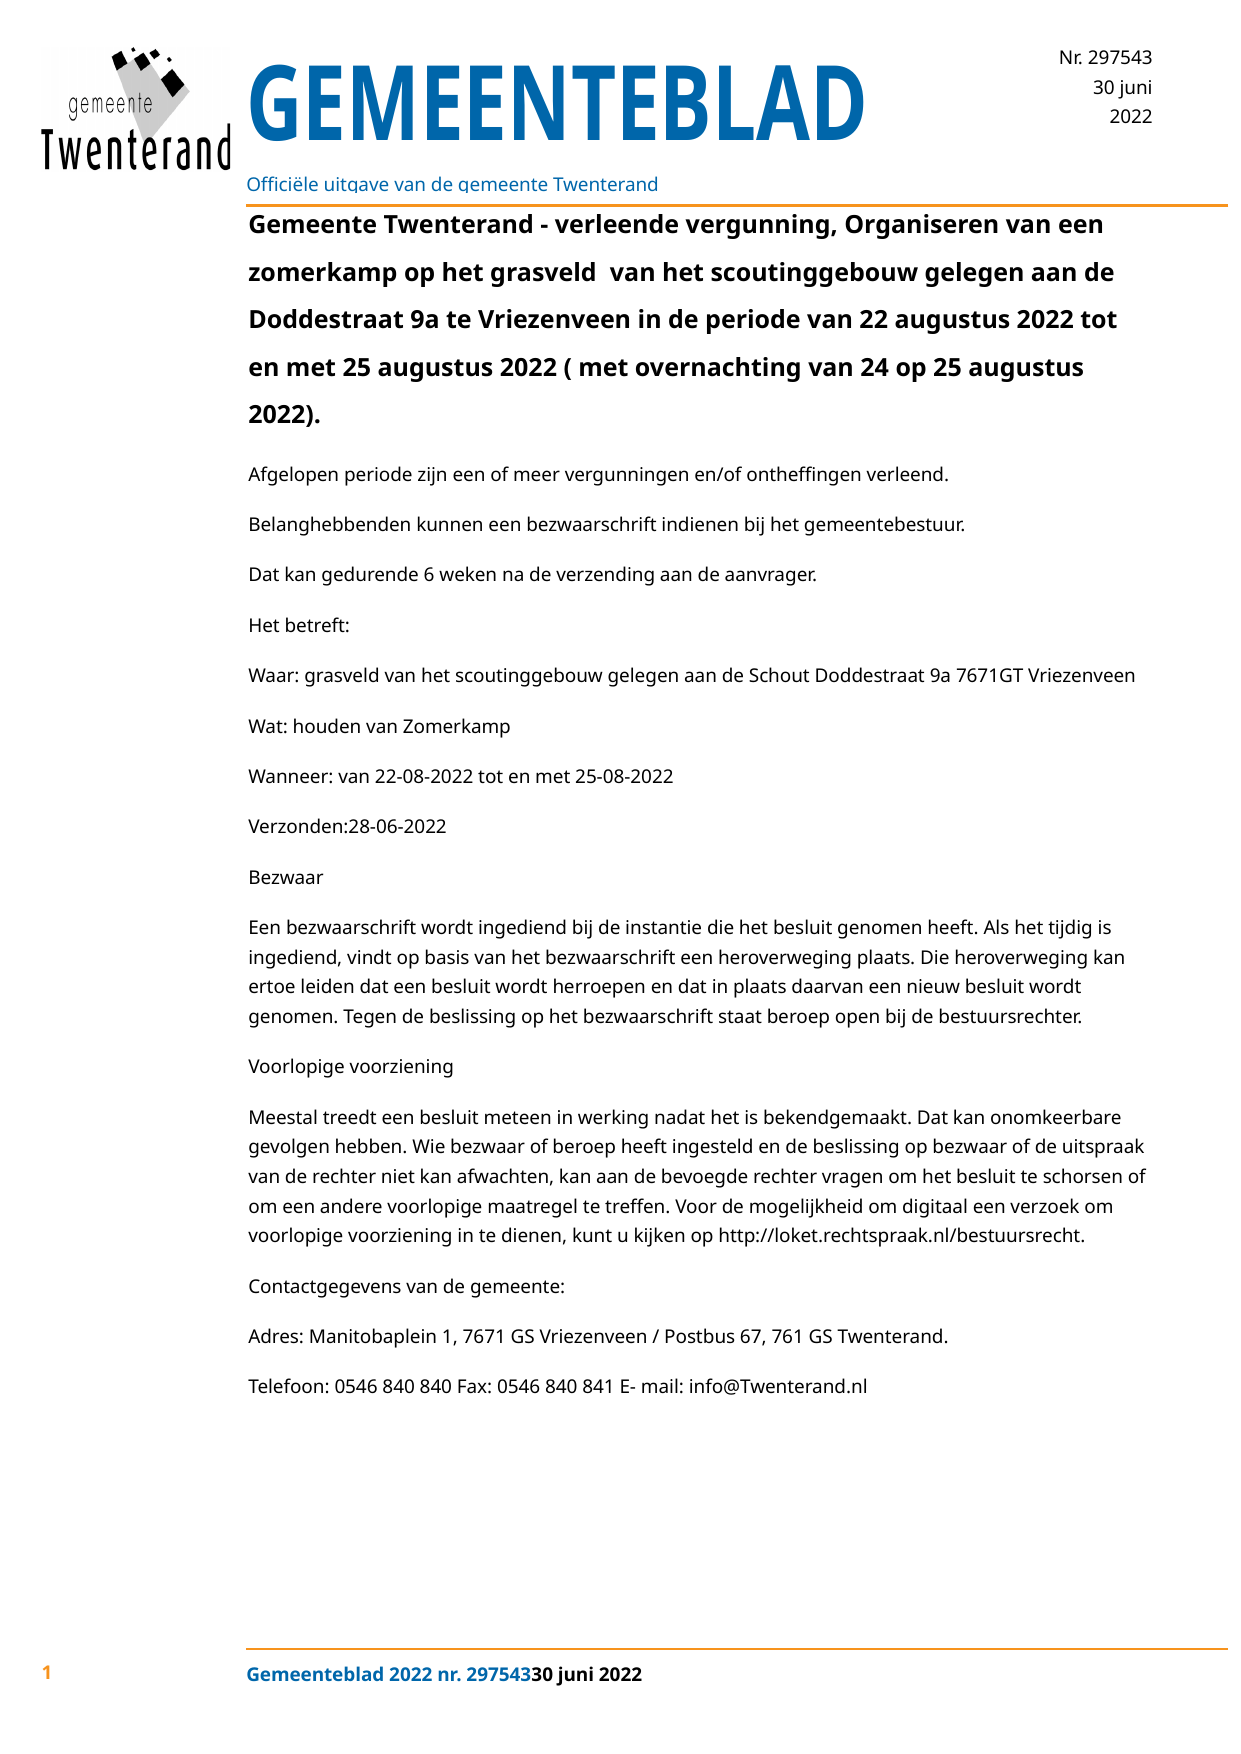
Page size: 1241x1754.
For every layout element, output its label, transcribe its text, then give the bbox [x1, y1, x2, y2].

text Wat: houden van Zomerkamp [248, 713, 1152, 738]
text Adres: Manitobaplein 1, 7671 GS Vriezenveen / Postbus 67, 761 GS Twenterand. [248, 1323, 1152, 1349]
text Meestal treedt een besluit meteen in werking nadat het is bekendgemaakt. Dat kan onomkeerbare gevolgen hebben. Wie bezwaar of beroep heeft ingesteld en de beslissing op bezwaar of de uitspraak van de rechter niet kan afwachten, kan aan de bevoegde rechter vragen om het besluit te schorsen of om een andere voorlopige maatregel te treffen. Voor de mogelijkheid om digitaal een verzoek om voorlopige voorziening in te dienen, kunt u kijken op http://loket.rechtspraak.nl/bestuursrecht. [248, 1104, 1152, 1248]
text Afgelopen periode zijn een of meer vergunningen en/of ontheffingen verleend. [248, 461, 1152, 486]
text Een bezwaarschrift wordt ingediend bij de instantie die het besluit genomen heeft. Als het tijdig is ingediend, vindt op basis van het bezwaarschrift een heroverweging plaats. Die heroverweging kan ertoe leiden dat een besluit wordt herroepen en dat in plaats daarvan een nieuw besluit wordt genomen. Tegen de beslissing op het bezwaarschrift staat beroep open bij de bestuursrechter. [248, 914, 1152, 1029]
text Het betreft: [248, 612, 1152, 638]
picture [41, 47, 231, 172]
text Verzonden:28-06-2022 [248, 814, 1152, 839]
text Telefoon: 0546 840 840 Fax: 0546 840 841 E- mail: info@Twenterand.nl [248, 1374, 1152, 1399]
text Contactgegevens van de gemeente: [248, 1273, 1152, 1298]
text Gemeente Twenterand - verleende vergunning, Organiseren van een zomerkamp op het grasveld van het scoutinggebouw gelegen aan de Doddestraat 9a te Vriezenveen in de periode van 22 augustus 2022 tot en met 25 augustus 2022 ( met overnachting van 24 op 25 augustus 2022). [248, 207, 1152, 431]
text Dat kan gedurende 6 weken na de verzending aan de aanvrager. [248, 562, 1152, 587]
text Voorlopige voorziening [248, 1054, 1152, 1079]
text Wanneer: van 22-08-2022 tot en met 25-08-2022 [248, 763, 1152, 789]
text Belanghebbenden kunnen een bezwaarschrift indienen bij het gemeentebestuur. [248, 511, 1152, 537]
text Bezwaar [248, 864, 1152, 890]
text Waar: grasveld van het scoutinggebouw gelegen aan de Schout Doddestraat 9a 7671GT Vriezenveen [248, 662, 1152, 688]
